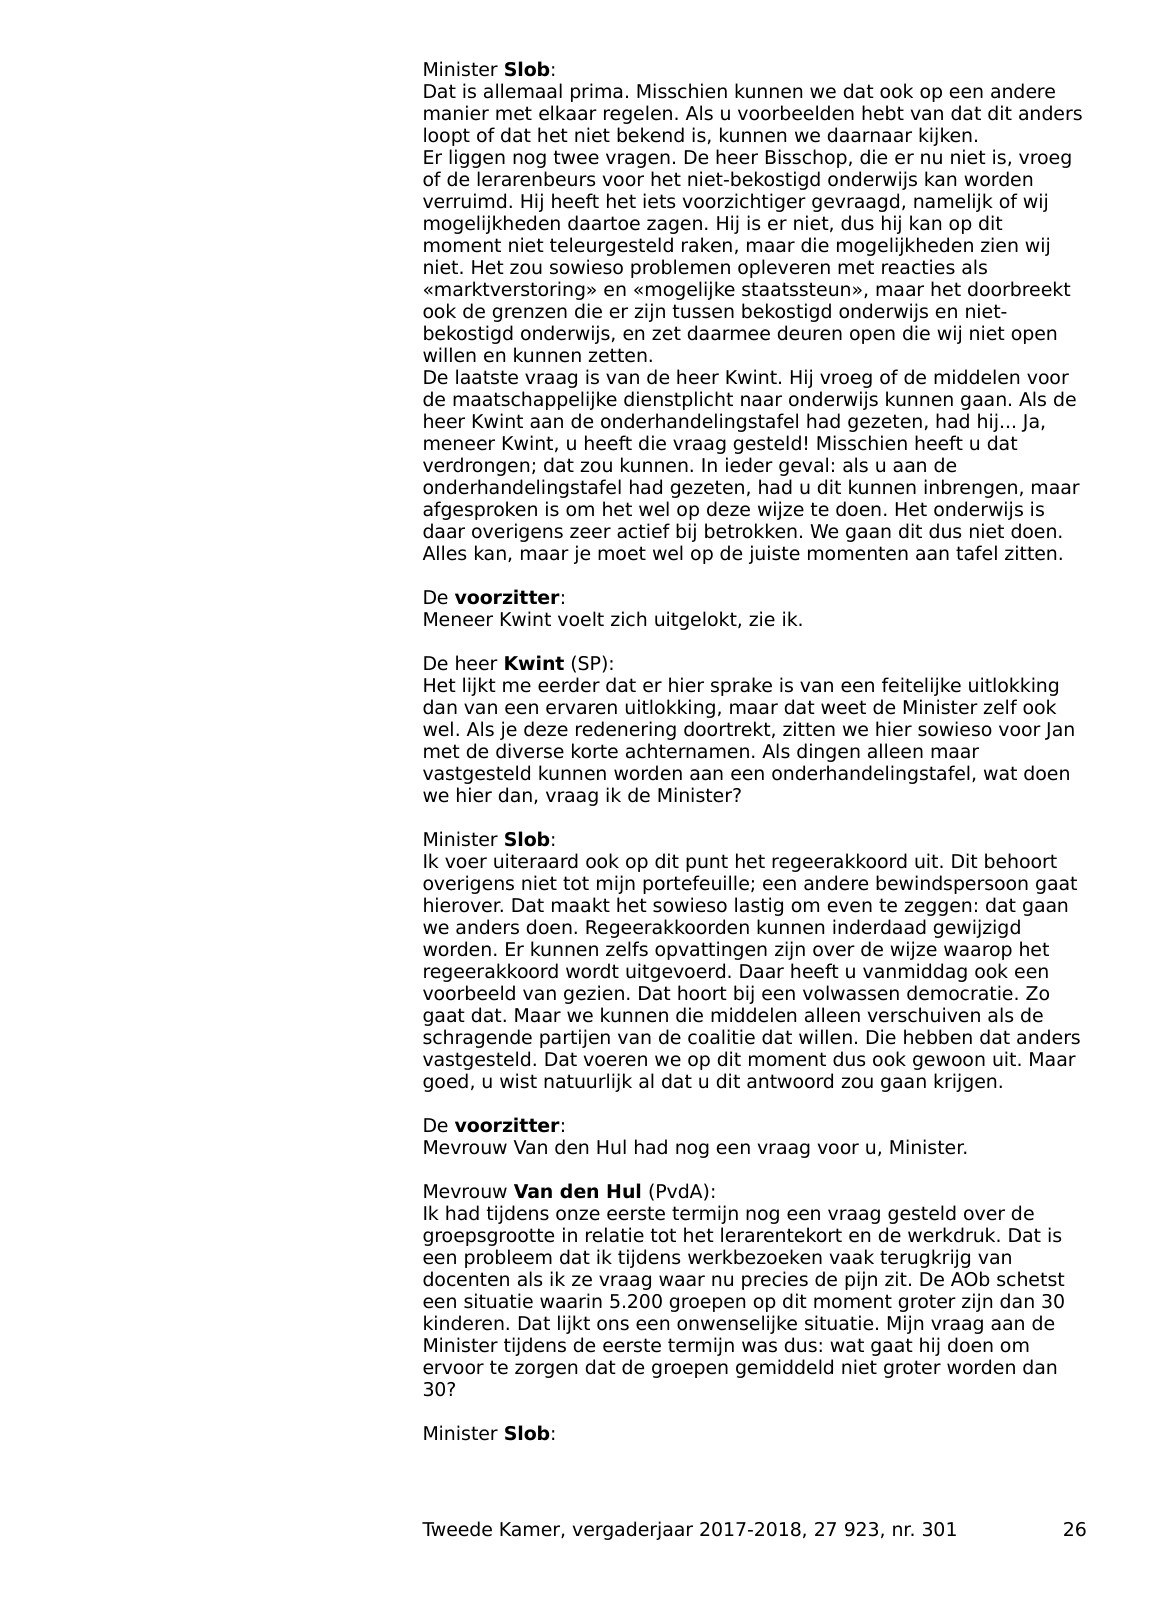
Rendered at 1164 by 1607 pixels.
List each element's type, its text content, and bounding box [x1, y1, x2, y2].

text De laatste vraag is van de heer Kwint. Hij vroeg of de middelen voor de maatschappelijke dienstplicht naar onderwijs kunnen gaan. Als de heer Kwint aan de onderhandelingstafel had gezeten, had hij... Ja, meneer Kwint, u heeft die vraag gesteld! Misschien heeft u dat verdrongen; dat zou kunnen. In ieder geval: als u aan de onderhandelingstafel had gezeten, had u dit kunnen inbrengen, maar afgesproken is om het wel op deze wijze te doen. Het onderwijs is daar overigens zeer actief bij betrokken. We gaan dit dus niet doen. Alles kan, maar je moet wel op de juiste momenten aan tafel zitten. [422, 367, 1087, 564]
text De heer Kwint (SP): [422, 653, 1087, 675]
text Er liggen nog twee vragen. De heer Bisschop, die er nu niet is, vroeg of de lerarenbeurs voor het niet-bekostigd onderwijs kan worden verruimd. Hij heeft het iets voorzichtiger gevraagd, namelijk of wij mogelijkheden daartoe zagen. Hij is er niet, dus hij kan op dit moment niet teleurgesteld raken, maar die mogelijkheden zien wij niet. Het zou sowieso problemen opleveren met reacties als «marktverstoring» en «mogelijke staatssteun», maar het doorbreekt ook de grenzen die er zijn tussen bekostigd onderwijs en niet-bekostigd onderwijs, en zet daarmee deuren open die wij niet open willen en kunnen zetten. [422, 147, 1087, 367]
text Minister Slob: [422, 59, 1087, 81]
text De voorzitter: [422, 587, 1087, 609]
text Mevrouw Van den Hul (PvdA): [422, 1181, 1087, 1203]
text Dat is allemaal prima. Misschien kunnen we dat ook op een andere manier met elkaar regelen. Als u voorbeelden hebt van dat dit anders loopt of dat het niet bekend is, kunnen we daarnaar kijken. [422, 81, 1087, 147]
text Mevrouw Van den Hul had nog een vraag voor u, Minister. [422, 1137, 1087, 1159]
text Ik voer uiteraard ook op dit punt het regeerakkoord uit. Dit behoort overigens niet tot mijn portefeuille; een andere bewindspersoon gaat hierover. Dat maakt het sowieso lastig om even te zeggen: dat gaan we anders doen. Regeerakkoorden kunnen inderdaad gewijzigd worden. Er kunnen zelfs opvattingen zijn over de wijze waarop het regeerakkoord wordt uitgevoerd. Daar heeft u vanmiddag ook een voorbeeld van gezien. Dat hoort bij een volwassen democratie. Zo gaat dat. Maar we kunnen die middelen alleen verschuiven als de schragende partijen van de coalitie dat willen. Die hebben dat anders vastgesteld. Dat voeren we op dit moment dus ook gewoon uit. Maar goed, u wist natuurlijk al dat u dit antwoord zou gaan krijgen. [422, 851, 1087, 1093]
text Meneer Kwint voelt zich uitgelokt, zie ik. [422, 609, 1087, 631]
text Minister Slob: [422, 1423, 1087, 1445]
text De voorzitter: [422, 1115, 1087, 1137]
text Het lijkt me eerder dat er hier sprake is van een feitelijke uitlokking dan van een ervaren uitlokking, maar dat weet de Minister zelf ook wel. Als je deze redenering doortrekt, zitten we hier sowieso voor Jan met de diverse korte achternamen. Als dingen alleen maar vastgesteld kunnen worden aan een onderhandelingstafel, wat doen we hier dan, vraag ik de Minister? [422, 675, 1087, 807]
text Minister Slob: [422, 829, 1087, 851]
text Ik had tijdens onze eerste termijn nog een vraag gesteld over de groepsgrootte in relatie tot het lerarentekort en de werkdruk. Dat is een probleem dat ik tijdens werkbezoeken vaak terugkrijg van docenten als ik ze vraag waar nu precies de pijn zit. De AOb schetst een situatie waarin 5.200 groepen op dit moment groter zijn dan 30 kinderen. Dat lijkt ons een onwenselijke situatie. Mijn vraag aan de Minister tijdens de eerste termijn was dus: wat gaat hij doen om ervoor te zorgen dat de groepen gemiddeld niet groter worden dan 30? [422, 1203, 1087, 1401]
